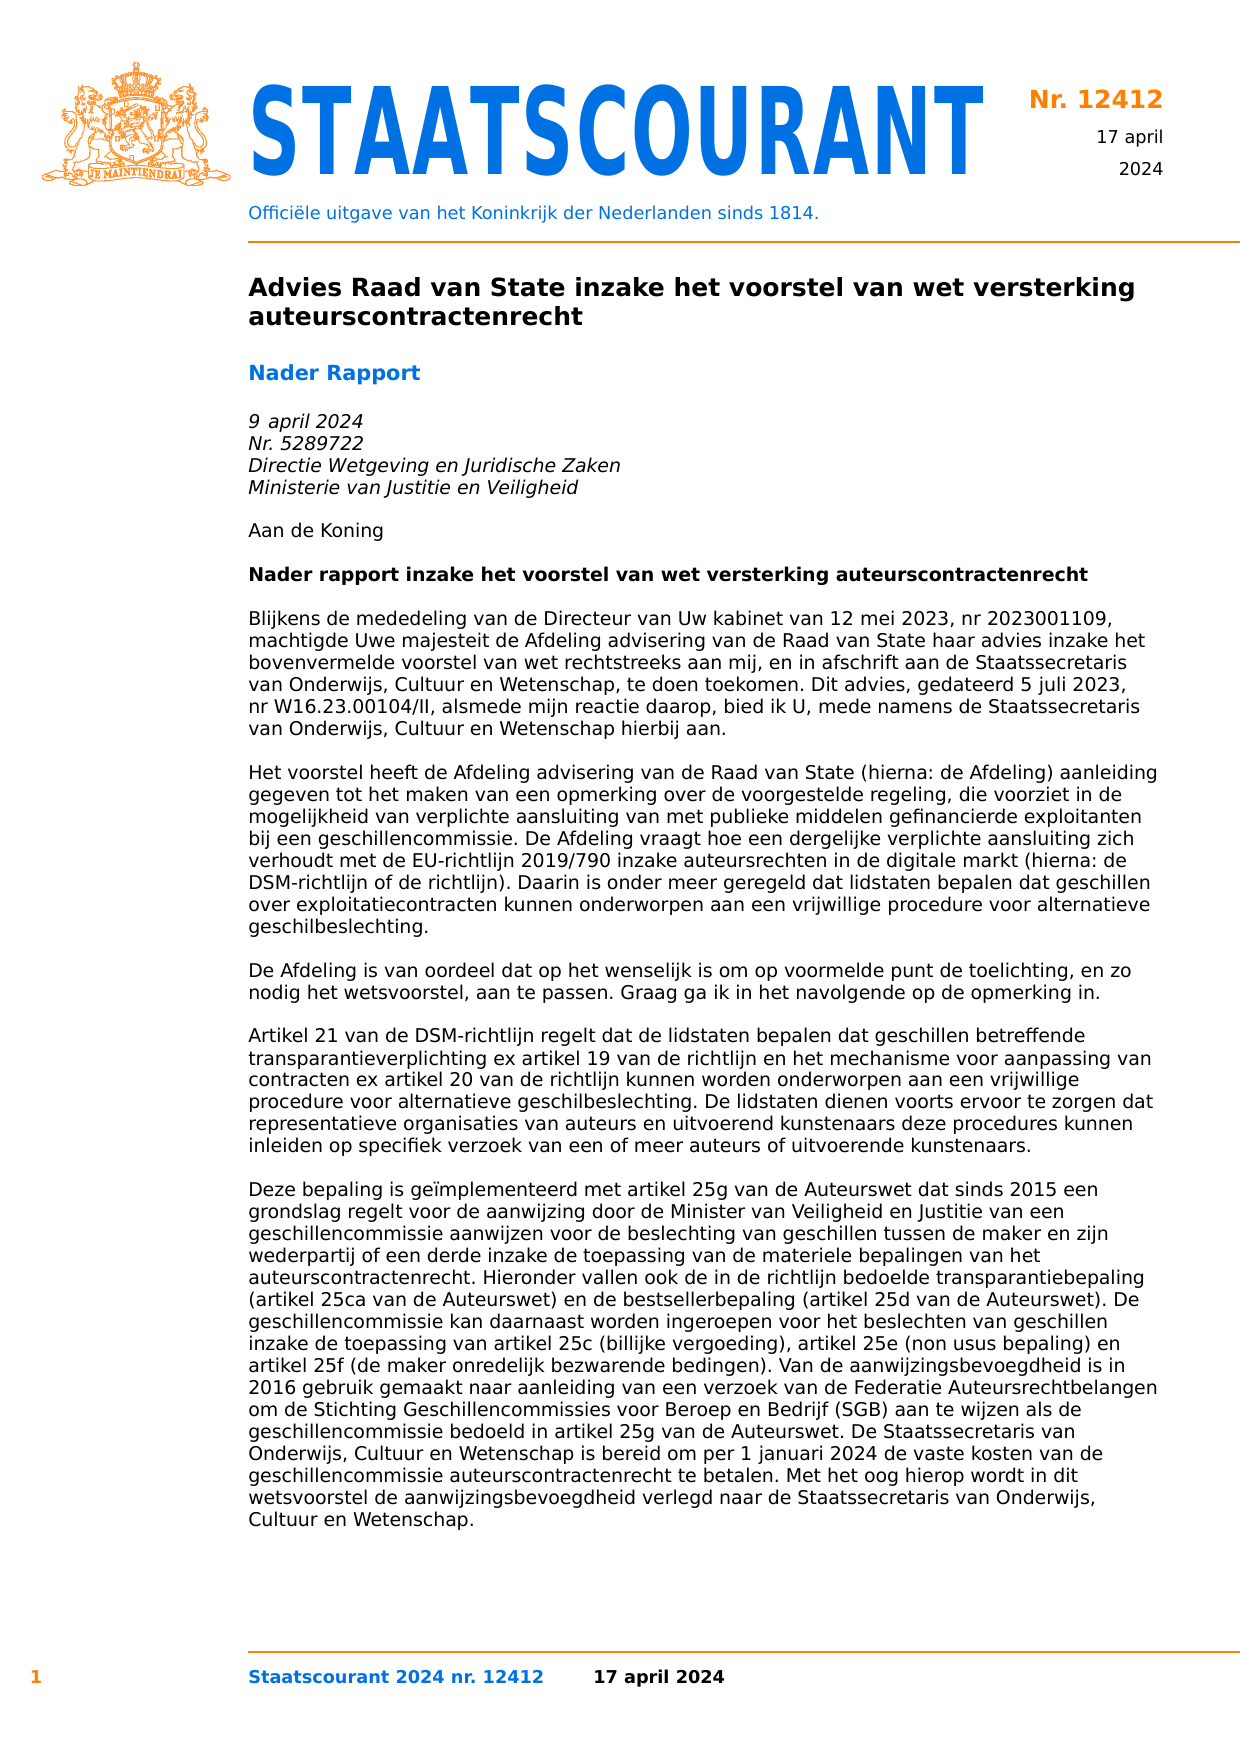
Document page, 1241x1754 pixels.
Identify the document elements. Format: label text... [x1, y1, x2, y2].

text De Afdeling is van oordeel dat op het wenselijk is om op voormelde punt de toelichting, en zo nodig het wetsvoorstel, aan te passen. Graag ga ik in het navolgende op de opmerking in. [248, 959, 1163, 1003]
picture [41, 62, 231, 186]
table_header [25, 62, 248, 241]
table_cell Officiële uitgave van het Koninkrijk der Nederlanden sinds 1814. [248, 203, 1240, 241]
text Nader rapport inzake het voorstel van wet versterking auteurscontractenrecht [248, 564, 1163, 586]
text Nr. 5289722 [248, 433, 1163, 454]
text Het voorstel heeft de Afdeling advisering van de Raad van State (hierna: de Afdeling) aanleiding gegeven tot het maken van een opmerking over de voorgestelde regeling, die voorziet in de mogelijkheid van verplichte aansluiting van met publieke middelen gefinancierde exploitanten bij een geschillencommissie. De Afdeling vraagt hoe een dergelijke verplichte aansluiting zich verhoudt met de EU-richtlijn 2019/790 inzake auteursrechten in de digitale markt (hierna: de DSM-richtlijn of de richtlijn). Daarin is onder meer geregeld dat lidstaten bepalen dat geschillen over exploitatiecontracten kunnen onderworpen aan een vrijwillige procedure voor alternatieve geschilbeslechting. [248, 762, 1163, 938]
text 9 april 2024 [248, 411, 1163, 433]
text Ministerie van Justitie en Veiligheid [248, 477, 1163, 498]
subtitle Advies Raad van State inzake het voorstel van wet versterking auteurscontractenrecht [248, 273, 1163, 331]
table_header Nr. 12412 [998, 62, 1240, 121]
text Artikel 21 van de DSM-richtlijn regelt dat de lidstaten bepalen dat geschillen betreffende transparantieverplichting ex artikel 19 van de richtlijn en het mechanisme voor aanpassing van contracten ex artikel 20 van de richtlijn kunnen worden onderworpen aan een vrijwillige procedure voor alternatieve geschilbeslechting. De lidstaten dienen voorts ervoor te zorgen dat representatieve organisaties van auteurs en uitvoerend kunstenaars deze procedures kunnen inleiden op specifiek verzoek van een of meer auteurs of uitvoerende kunstenaars. [248, 1025, 1163, 1157]
table_cell 2024 [998, 153, 1240, 203]
subtitle Nader Rapport [248, 361, 1163, 386]
table_header STAATSCOURANT [248, 62, 998, 203]
text Aan de Koning [248, 520, 1163, 542]
table_cell 17 april [998, 121, 1240, 153]
text Blijkens de mededeling van de Directeur van Uw kabinet van 12 mei 2023, nr 2023001109, machtigde Uwe majesteit de Afdeling advisering van de Raad van State haar advies inzake het bovenvermelde voorstel van wet rechtstreeks aan mij, en in afschrift aan de Staatssecretaris van Onderwijs, Cultuur en Wetenschap, te doen toekomen. Dit advies, gedateerd 5 juli 2023, nr W16.23.00104/II, alsmede mijn reactie daarop, bied ik U, mede namens de Staatssecretaris van Onderwijs, Cultuur en Wetenschap hierbij aan. [248, 608, 1163, 740]
text Deze bepaling is geïmplementeerd met artikel 25g van de Auteurswet dat sinds 2015 een grondslag regelt voor de aanwijzing door de Minister van Veiligheid en Justitie van een geschillencommissie aanwijzen voor de beslechting van geschillen tussen de maker en zijn wederpartij of een derde inzake de toepassing van de materiele bepalingen van het auteurscontractenrecht. Hieronder vallen ook de in de richtlijn bedoelde transparantiebepaling (artikel 25ca van de Auteurswet) en de bestsellerbepaling (artikel 25d van de Auteurswet). De geschillencommissie kan daarnaast worden ingeroepen voor het beslechten van geschillen inzake de toepassing van artikel 25c (billijke vergoeding), artikel 25e (non usus bepaling) en artikel 25f (de maker onredelijk bezwarende bedingen). Van de aanwijzingsbevoegdheid is in 2016 gebruik gemaakt naar aanleiding van een verzoek van de Federatie Auteursrechtbelangen om de Stichting Geschillencommissies voor Beroep en Bedrijf (SGB) aan te wijzen als de geschillencommissie bedoeld in artikel 25g van de Auteurswet. De Staatssecretaris van Onderwijs, Cultuur en Wetenschap is bereid om per 1 januari 2024 de vaste kosten van de geschillencommissie auteurscontractenrecht te betalen. Met het oog hierop wordt in dit wetsvoorstel de aanwijzingsbevoegdheid verlegd naar de Staatssecretaris van Onderwijs, Cultuur en Wetenschap. [248, 1179, 1163, 1531]
text Directie Wetgeving en Juridische Zaken [248, 454, 1163, 477]
